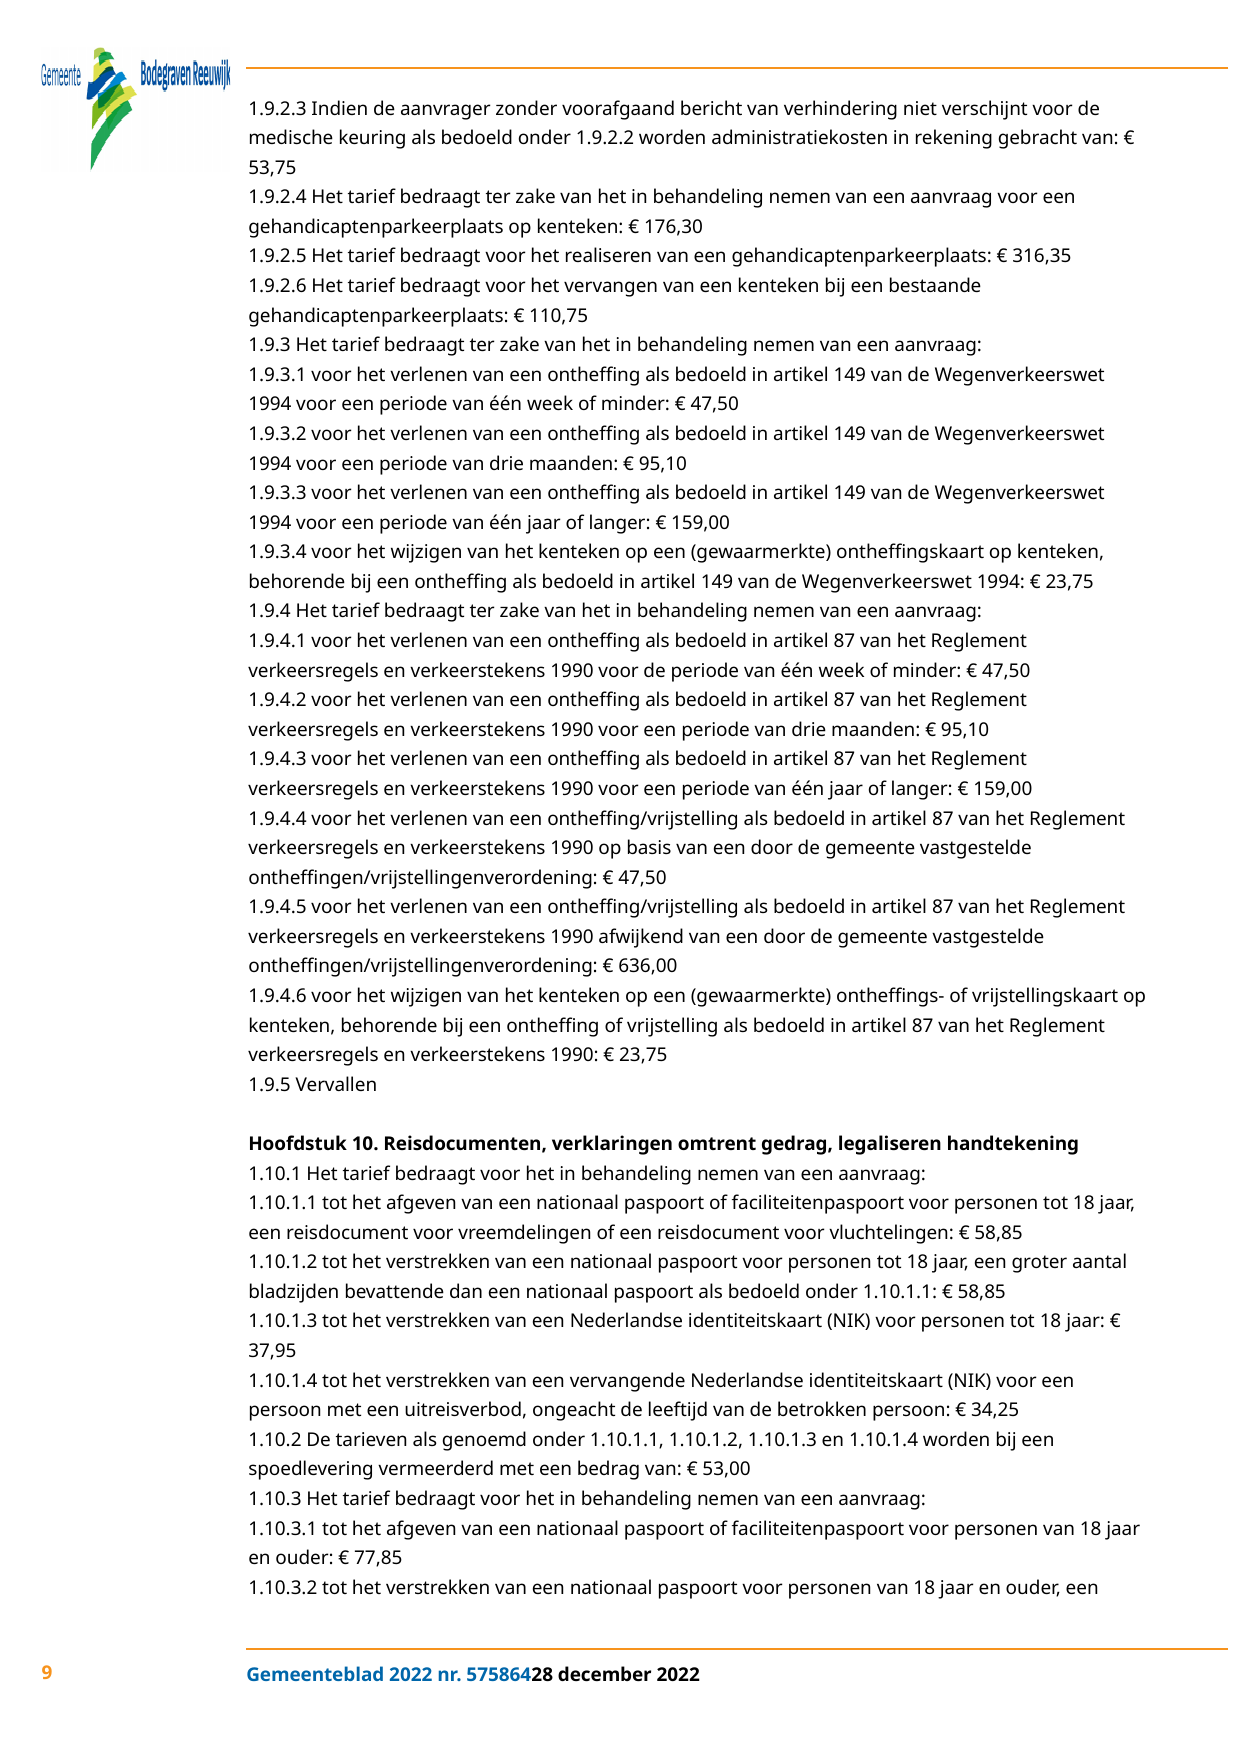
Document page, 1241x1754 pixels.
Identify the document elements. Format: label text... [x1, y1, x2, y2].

text 1.9.4.2 voor het verlenen van een ontheffing als bedoeld in artikel 87 van het Reglement verkeersregels en verkeerstekens 1990 voor een periode van drie maanden: € 95,10 [248, 686, 1152, 742]
text 1.10.3.2 tot het verstrekken van een nationaal paspoort voor personen van 18 jaar en ouder, een [248, 1574, 1152, 1600]
text 1.9.4.6 voor het wijzigen van het kenteken op een (gewaarmerkte) ontheffings- of vrijstellingskaart op kenteken, behorende bij een ontheffing of vrijstelling als bedoeld in artikel 87 van het Reglement verkeersregels en verkeerstekens 1990: € 23,75 [248, 982, 1152, 1067]
text 1.9.2.4 Het tarief bedraagt ter zake van het in behandeling nemen van een aanvraag voor een gehandicaptenparkeerplaats op kenteken: € 176,30 [248, 183, 1152, 239]
text 1.10.1.1 tot het afgeven van een nationaal paspoort of faciliteitenpaspoort voor personen tot 18 jaar, een reisdocument voor vreemdelingen of een reisdocument voor vluchtelingen: € 58,85 [248, 1189, 1152, 1245]
text 1.9.3.1 voor het verlenen van een ontheffing als bedoeld in artikel 149 van de Wegenverkeerswet 1994 voor een periode van één week of minder: € 47,50 [248, 361, 1152, 416]
text 1.9.3.3 voor het verlenen van een ontheffing als bedoeld in artikel 149 van de Wegenverkeerswet 1994 voor een periode van één jaar of langer: € 159,00 [248, 479, 1152, 535]
text Hoofdstuk 10. Reisdocumenten, verklaringen omtrent gedrag, legaliseren handtekening [248, 1130, 1152, 1156]
text 1.10.1.3 tot het verstrekken van een Nederlandse identiteitskaart (NIK) voor personen tot 18 jaar: € 37,95 [248, 1308, 1152, 1363]
text 1.9.2.5 Het tarief bedraagt voor het realiseren van een gehandicaptenparkeerplaats: € 316,35 [248, 243, 1152, 268]
text 1.9.4.4 voor het verlenen van een ontheffing/vrijstelling als bedoeld in artikel 87 van het Reglement verkeersregels en verkeerstekens 1990 op basis van een door de gemeente vastgestelde ontheffingen/vrijstellingenverordening: € 47,50 [248, 805, 1152, 890]
text 1.10.1.2 tot het verstrekken van een nationaal paspoort voor personen tot 18 jaar, een groter aantal bladzijden bevattende dan een nationaal paspoort als bedoeld onder 1.10.1.1: € 58,85 [248, 1248, 1152, 1304]
text 1.9.4.1 voor het verlenen van een ontheffing als bedoeld in artikel 87 van het Reglement verkeersregels en verkeerstekens 1990 voor de periode van één week of minder: € 47,50 [248, 627, 1152, 683]
text 1.10.1 Het tarief bedraagt voor het in behandeling nemen van een aanvraag: [248, 1160, 1152, 1186]
text 1.10.3.1 tot het afgeven van een nationaal paspoort of faciliteitenpaspoort voor personen van 18 jaar en ouder: € 77,85 [248, 1515, 1152, 1570]
text 1.10.2 De tarieven als genoemd onder 1.10.1.1, 1.10.1.2, 1.10.1.3 en 1.10.1.4 worden bij een spoedlevering vermeerderd met een bedrag van: € 53,00 [248, 1426, 1152, 1481]
text 1.9.3.2 voor het verlenen van een ontheffing als bedoeld in artikel 149 van de Wegenverkeerswet 1994 voor een periode van drie maanden: € 95,10 [248, 420, 1152, 476]
text 1.9.3 Het tarief bedraagt ter zake van het in behandeling nemen van een aanvraag: [248, 331, 1152, 357]
text 1.9.2.6 Het tarief bedraagt voor het vervangen van een kenteken bij een bestaande gehandicaptenparkeerplaats: € 110,75 [248, 272, 1152, 328]
text 1.9.2.3 Indien de aanvrager zonder voorafgaand bericht van verhindering niet verschijnt voor de medische keuring als bedoeld onder 1.9.2.2 worden administratiekosten in rekening gebracht van: € 53,75 [248, 95, 1152, 180]
text 1.9.3.4 voor het wijzigen van het kenteken op een (gewaarmerkte) ontheffingskaart op kenteken, behorende bij een ontheffing als bedoeld in artikel 149 van de Wegenverkeerswet 1994: € 23,75 [248, 538, 1152, 594]
text 1.9.4.5 voor het verlenen van een ontheffing/vrijstelling als bedoeld in artikel 87 van het Reglement verkeersregels en verkeerstekens 1990 afwijkend van een door de gemeente vastgestelde ontheffingen/vrijstellingenverordening: € 636,00 [248, 893, 1152, 978]
text 1.9.4 Het tarief bedraagt ter zake van het in behandeling nemen van een aanvraag: [248, 598, 1152, 623]
text 1.10.3 Het tarief bedraagt voor het in behandeling nemen van een aanvraag: [248, 1485, 1152, 1511]
picture [41, 47, 231, 172]
text 1.9.5 Vervallen [248, 1071, 1152, 1097]
text 1.10.1.4 tot het verstrekken van een vervangende Nederlandse identiteitskaart (NIK) voor een persoon met een uitreisverbod, ongeacht de leeftijd van de betrokken persoon: € 34,25 [248, 1367, 1152, 1422]
text 1.9.4.3 voor het verlenen van een ontheffing als bedoeld in artikel 87 van het Reglement verkeersregels en verkeerstekens 1990 voor een periode van één jaar of langer: € 159,00 [248, 746, 1152, 801]
